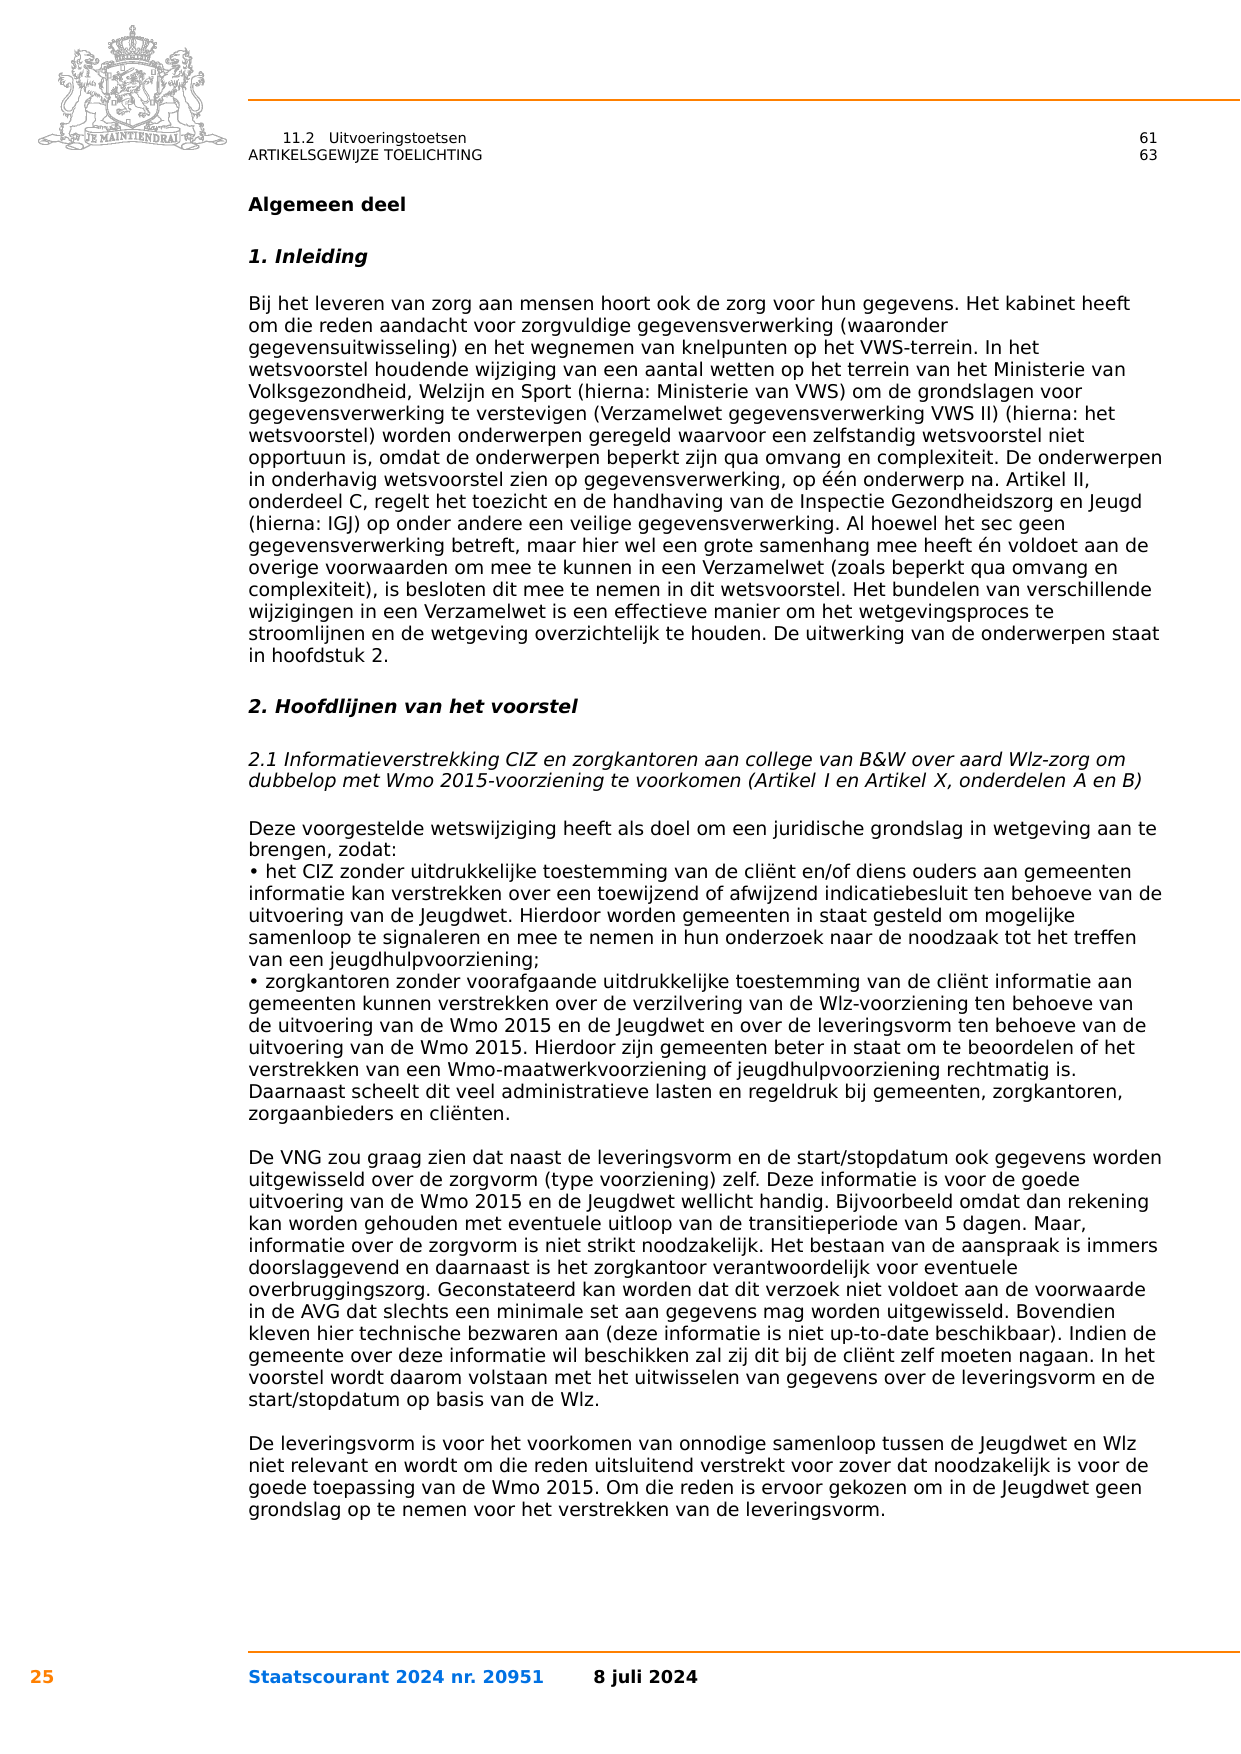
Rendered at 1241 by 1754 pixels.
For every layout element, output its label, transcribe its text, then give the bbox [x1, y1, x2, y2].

table_cell Uitvoeringstoetsen [323, 130, 1014, 147]
text De leveringsvorm is voor het voorkomen van onnodige samenloop tussen de Jeugdwet en Wlz niet relevant en wordt om die reden uitsluitend verstrekt voor zover dat noodzakelijk is voor de goede toepassing van de Wmo 2015. Om die reden is ervoor gekozen om in de Jeugdwet geen grondslag op te nemen voor het verstrekken van de leveringsvorm. [248, 1433, 1163, 1521]
subtitle Algemeen deel [248, 194, 1163, 216]
table_cell [248, 130, 276, 147]
text De VNG zou graag zien dat naast de leveringsvorm en de start/stopdatum ook gegevens worden uitgewisseld over de zorgvorm (type voorziening) zelf. Deze informatie is voor de goede uitvoering van de Wmo 2015 en de Jeugdwet wellicht handig. Bijvoorbeeld omdat dan rekening kan worden gehouden met eventuele uitloop van de transitieperiode van 5 dagen. Maar, informatie over de zorgvorm is niet strikt noodzakelijk. Het bestaan van de aanspraak is immers doorslaggevend en daarnaast is het zorgkantoor verantwoordelijk voor eventuele overbruggingszorg. Geconstateerd kan worden dat dit verzoek niet voldoet aan de voorwaarde in de AVG dat slechts een minimale set aan gegevens mag worden uitgewisseld. Bovendien kleven hier technische bezwaren aan (deze informatie is niet up-to-date beschikbaar). Indien de gemeente over deze informatie wil beschikken zal zij dit bij de cliënt zelf moeten nagaan. In het voorstel wordt daarom volstaan met het uitwisselen van gegevens over de leveringsvorm en de start/stopdatum op basis van de Wlz. [248, 1147, 1163, 1411]
subtitle 1. Inleiding [248, 246, 1163, 268]
table_cell 61 [1014, 130, 1163, 147]
picture [38, 25, 227, 150]
text • zorgkantoren zonder voorafgaande uitdrukkelijke toestemming van de cliënt informatie aan gemeenten kunnen verstrekken over de verzilvering van de Wlz-voorziening ten behoeve van de uitvoering van de Wmo 2015 en de Jeugdwet en over de leveringsvorm ten behoeve van de uitvoering van de Wmo 2015. Hierdoor zijn gemeenten beter in staat om te beoordelen of het verstrekken van een Wmo-maatwerkvoorziening of jeugdhulpvoorziening rechtmatig is. Daarnaast scheelt dit veel administratieve lasten en regeldruk bij gemeenten, zorgkantoren, zorgaanbieders en cliënten. [248, 971, 1163, 1125]
text • het CIZ zonder uitdrukkelijke toestemming van de cliënt en/of diens ouders aan gemeenten informatie kan verstrekken over een toewijzend of afwijzend indicatiebesluit ten behoeve van de uitvoering van de Jeugdwet. Hierdoor worden gemeenten in staat gesteld om mogelijke samenloop te signaleren en mee te nemen in hun onderzoek naar de noodzaak tot het treffen van een jeugdhulpvoorziening; [248, 861, 1163, 971]
table_cell 63 [1014, 147, 1163, 164]
text Bij het leveren van zorg aan mensen hoort ook de zorg voor hun gegevens. Het kabinet heeft om die reden aandacht voor zorgvuldige gegevensverwerking (waaronder gegevensuitwisseling) en het wegnemen van knelpunten op het VWS-terrein. In het wetsvoorstel houdende wijziging van een aantal wetten op het terrein van het Ministerie van Volksgezondheid, Welzijn en Sport (hierna: Ministerie van VWS) om de grondslagen voor gegevensverwerking te verstevigen (Verzamelwet gegevensverwerking VWS II) (hierna: het wetsvoorstel) worden onderwerpen geregeld waarvoor een zelfstandig wetsvoorstel niet opportuun is, omdat de onderwerpen beperkt zijn qua omvang en complexiteit. De onderwerpen in onderhavig wetsvoorstel zien op gegevensverwerking, op één onderwerp na. Artikel II, onderdeel C, regelt het toezicht en de handhaving van de Inspectie Gezondheidszorg en Jeugd (hierna: IGJ) op onder andere een veilige gegevensverwerking. Al hoewel het sec geen gegevensverwerking betreft, maar hier wel een grote samenhang mee heeft én voldoet aan de overige voorwaarden om mee te kunnen in een Verzamelwet (zoals beperkt qua omvang en complexiteit), is besloten dit mee te nemen in dit wetsvoorstel. Het bundelen van verschillende wijzigingen in een Verzamelwet is een effectieve manier om het wetgevingsproces te stroomlijnen en de wetgeving overzichtelijk te houden. De uitwerking van de onderwerpen staat in hoofdstuk 2. [248, 293, 1163, 666]
subtitle 2.1 Informatieverstrekking CIZ en zorgkantoren aan college van B&W over aard Wlz-zorg om dubbelop met Wmo 2015-voorziening te voorkomen (Artikel I en Artikel X, onderdelen A en B) [248, 748, 1163, 792]
table_cell 11.2 [276, 130, 323, 147]
subtitle 2. Hoofdlijnen van het voorstel [248, 696, 1163, 718]
table_cell ARTIKELSGEWIJZE TOELICHTING [248, 147, 1014, 164]
text Deze voorgestelde wetswijziging heeft als doel om een juridische grondslag in wetgeving aan te brengen, zodat: [248, 817, 1163, 861]
